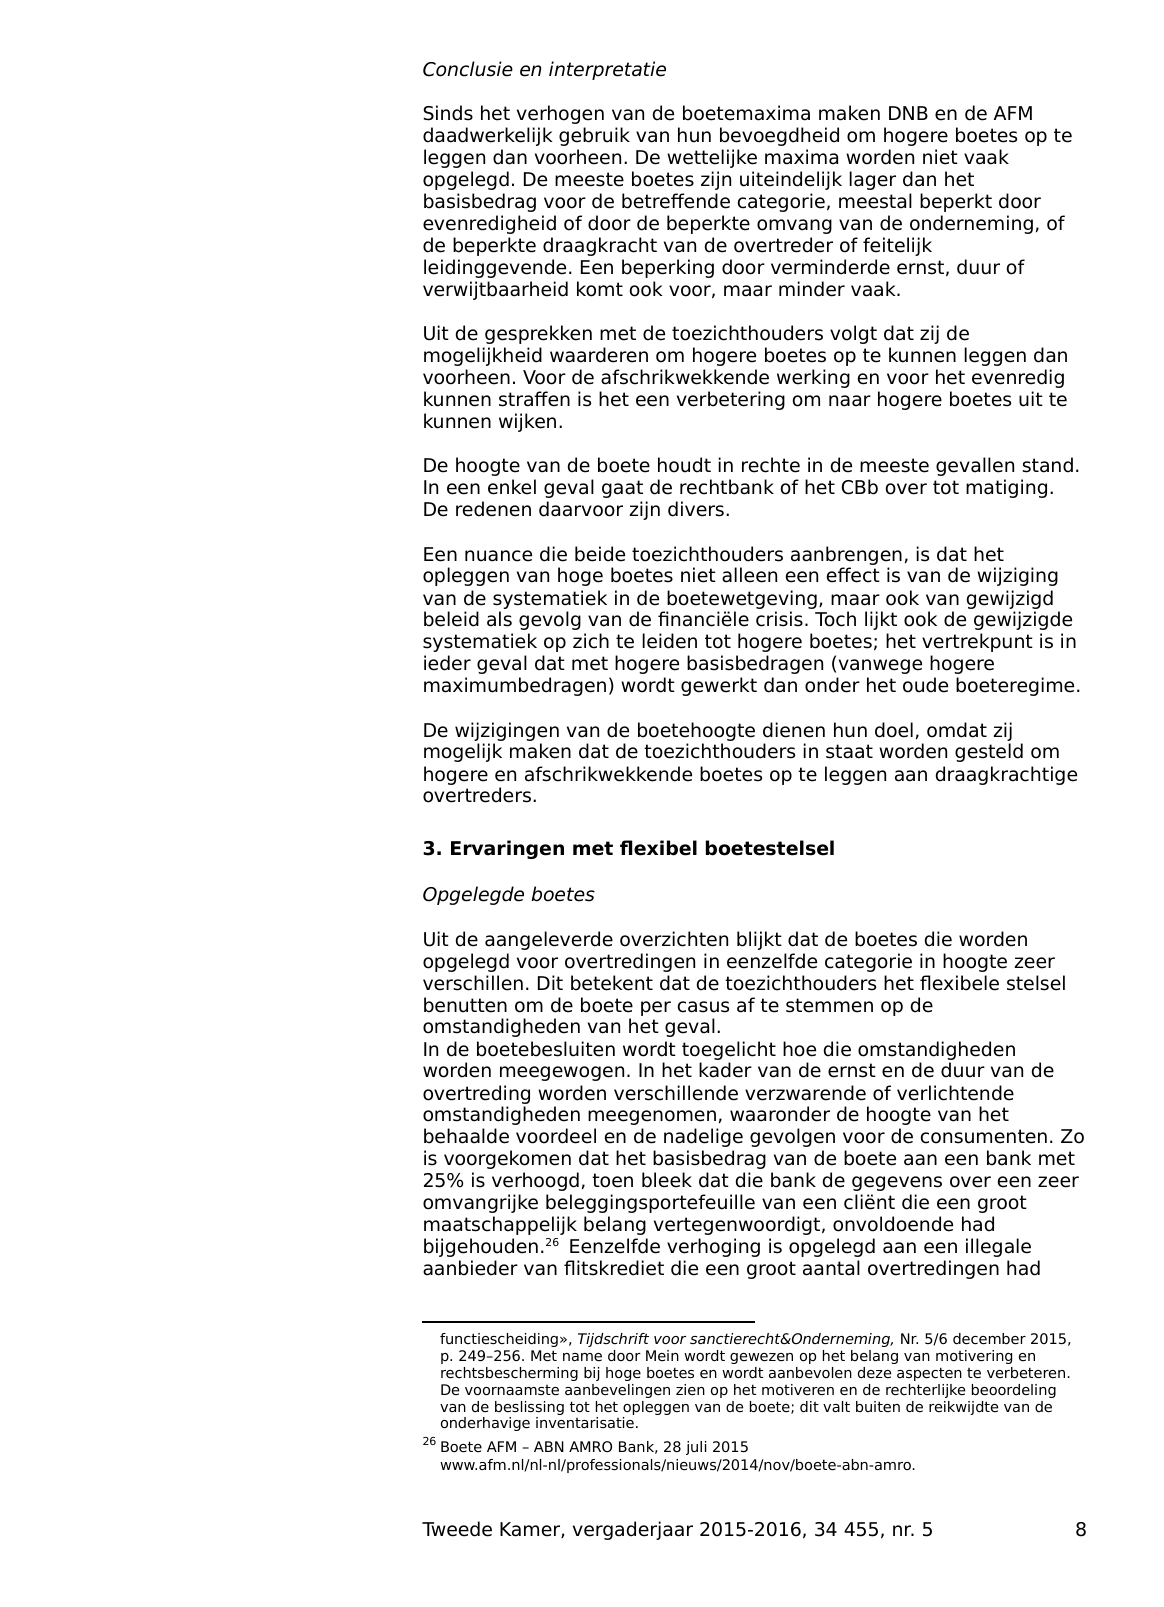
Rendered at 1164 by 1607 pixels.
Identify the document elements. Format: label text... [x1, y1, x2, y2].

text Een nuance die beide toezichthouders aanbrengen, is dat het opleggen van hoge boetes niet alleen een effect is van de wijziging van de systematiek in de boetewetgeving, maar ook van gewijzigd beleid als gevolg van de financiële crisis. Toch lijkt ook de gewijzigde systematiek op zich te leiden tot hogere boetes; het vertrekpunt is in ieder geval dat met hogere basisbedragen (vanwege hogere maximumbedragen) wordt gewerkt dan onder het oude boeteregime. [422, 543, 1087, 697]
text De hoogte van de boete houdt in rechte in de meeste gevallen stand. In een enkel geval gaat de rechtbank of het CBb over tot matiging. De redenen daarvoor zijn divers. [422, 455, 1087, 521]
text De wijzigingen van de boetehoogte dienen hun doel, omdat zij mogelijk maken dat de toezichthouders in staat worden gesteld om hogere en afschrikwekkende boetes op te leggen aan draagkrachtige overtreders. [422, 719, 1087, 807]
text functiescheiding», Tijdschrift voor sanctierecht&Onderneming, Nr. 5/6 december 2015, p. 249–256. Met name door Mein wordt gewezen op het belang van motivering en rechtsbescherming bij hoge boetes en wordt aanbevolen deze aspecten te verbeteren. De voornaamste aanbevelingen zien op het motiveren en de rechterlijke beoordeling van de beslissing tot het opleggen van de boete; dit valt buiten de reikwijdte van de onderhavige inventarisatie. [422, 1331, 1087, 1432]
text Uit de aangeleverde overzichten blijkt dat de boetes die worden opgelegd voor overtredingen in eenzelfde categorie in hoogte zeer verschillen. Dit betekent dat de toezichthouders het flexibele stelsel benutten om de boete per casus af te stemmen op de omstandigheden van het geval. [422, 928, 1087, 1038]
text Sinds het verhogen van de boetemaxima maken DNB en de AFM daadwerkelijk gebruik van hun bevoegdheid om hogere boetes op te leggen dan voorheen. De wettelijke maxima worden niet vaak opgelegd. De meeste boetes zijn uiteindelijk lager dan het basisbedrag voor de betreffende categorie, meestal beperkt door evenredigheid of door de beperkte omvang van de onderneming, of de beperkte draagkracht van de overtreder of feitelijk leidinggevende. Een beperking door verminderde ernst, duur of verwijtbaarheid komt ook voor, maar minder vaak. [422, 103, 1087, 301]
subtitle Conclusie en interpretatie [422, 59, 1087, 81]
text Boete AFM – ABN AMRO Bank, 28 juli 2015 www.afm.nl/nl-nl/professionals/nieuws/2014/nov/boete-abn-amro. [422, 1435, 1087, 1474]
text In de boetebesluiten wordt toegelicht hoe die omstandigheden worden meegewogen. In het kader van de ernst en de duur van de overtreding worden verschillende verzwarende of verlichtende omstandigheden meegenomen, waaronder de hoogte van het behaalde voordeel en de nadelige gevolgen voor de consumenten. Zo is voorgekomen dat het basisbedrag van de boete aan een bank met 25% is verhoogd, toen bleek dat die bank de gegevens over een zeer omvangrijke beleggingsportefeuille van een cliënt die een groot maatschappelijk belang vertegenwoordigt, onvoldoende had bijgehouden. Eenzelfde verhoging is opgelegd aan een illegale aanbieder van flitskrediet die een groot aantal overtredingen had [422, 1038, 1087, 1280]
text Uit de gesprekken met de toezichthouders volgt dat zij de mogelijkheid waarderen om hogere boetes op te kunnen leggen dan voorheen. Voor de afschrikwekkende werking en voor het evenredig kunnen straffen is het een verbetering om naar hogere boetes uit te kunnen wijken. [422, 323, 1087, 433]
subtitle 3. Ervaringen met flexibel boetestelsel [422, 837, 1087, 859]
subtitle Opgelegde boetes [422, 884, 1087, 906]
